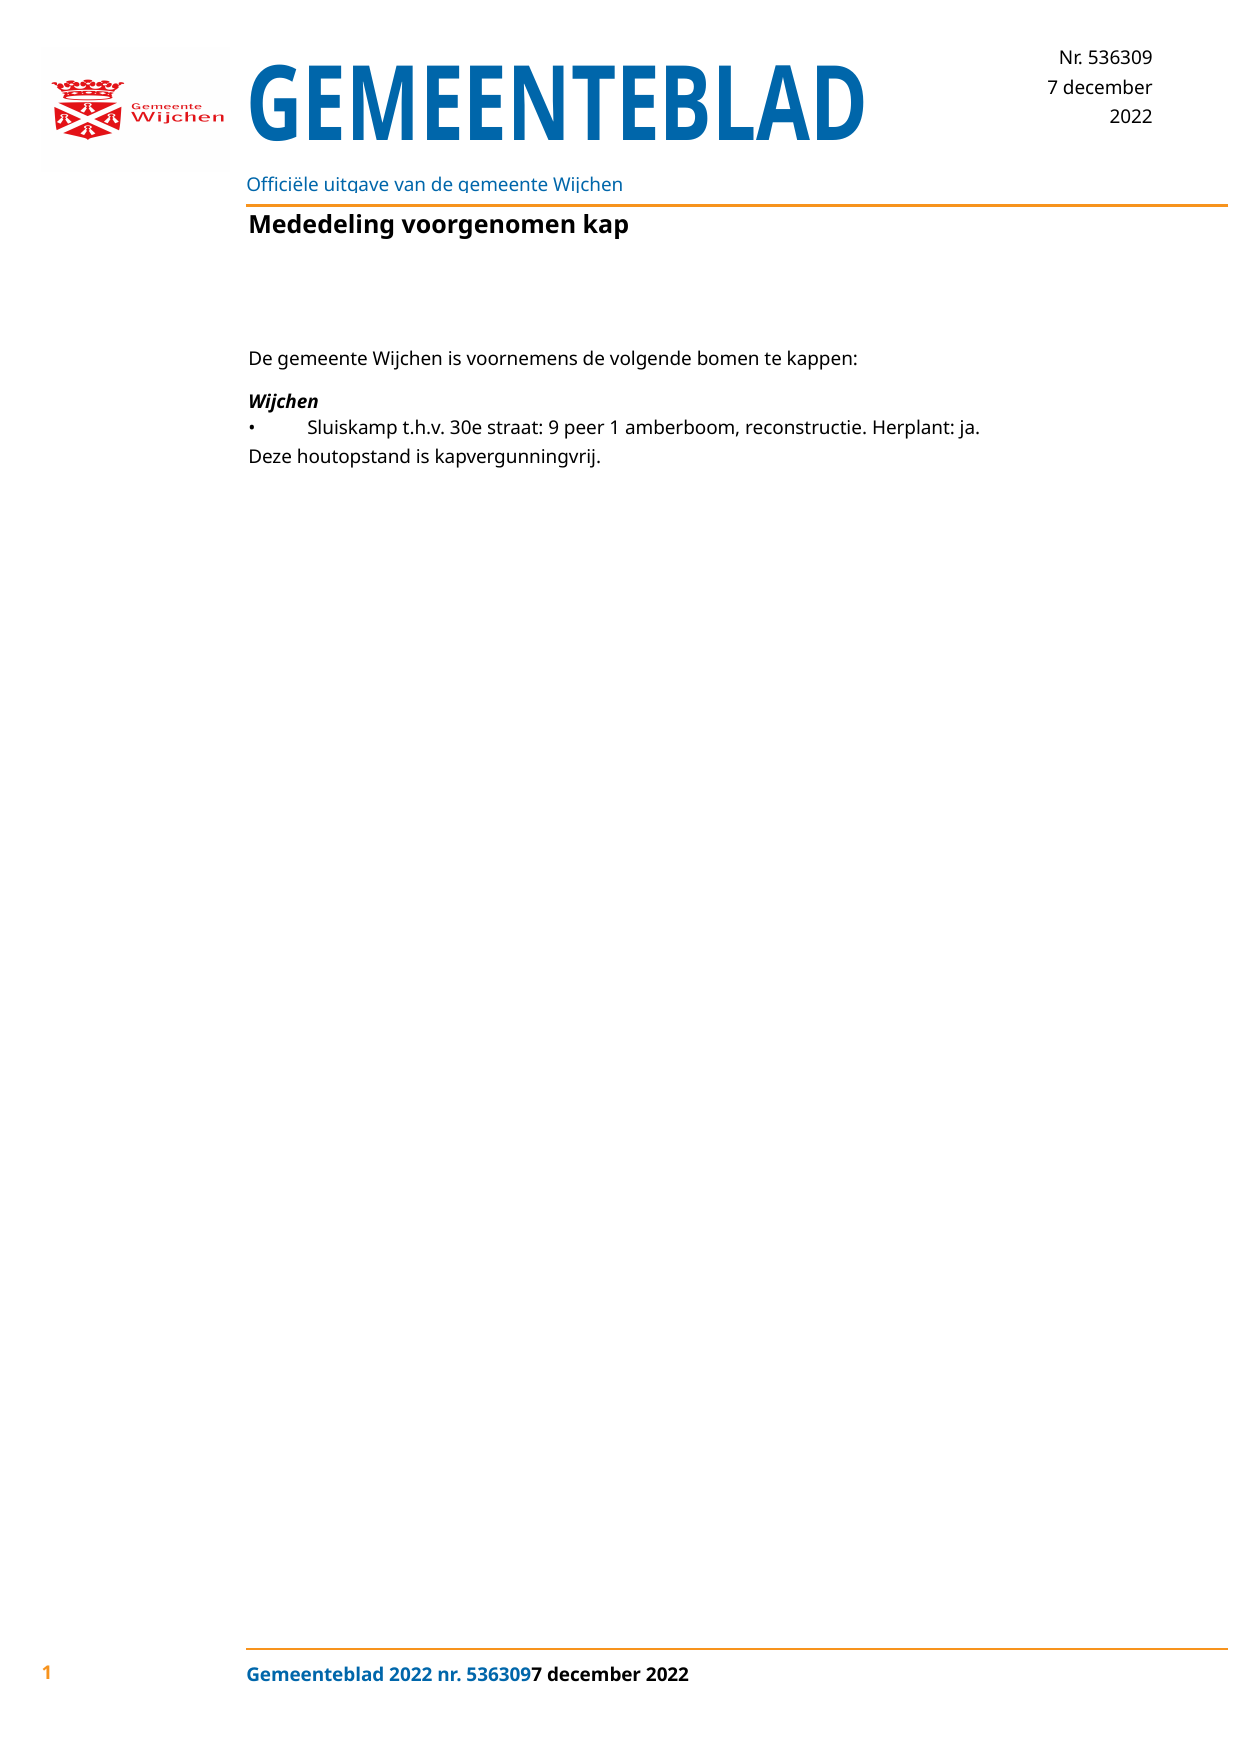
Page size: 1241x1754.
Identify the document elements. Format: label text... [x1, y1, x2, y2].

text Mededeling voorgenomen kap [248, 207, 1152, 241]
list Sluiskamp t.h.v. 30e straat: 9 peer 1 amberboom, reconstructie. Herplant: ja. [248, 414, 1152, 440]
picture [41, 47, 231, 172]
text Deze houtopstand is kapvergunningvrij. [248, 444, 1152, 469]
text De gemeente Wijchen is voornemens de volgende bomen te kappen: [248, 345, 1152, 371]
text Wijchen [248, 388, 1152, 414]
